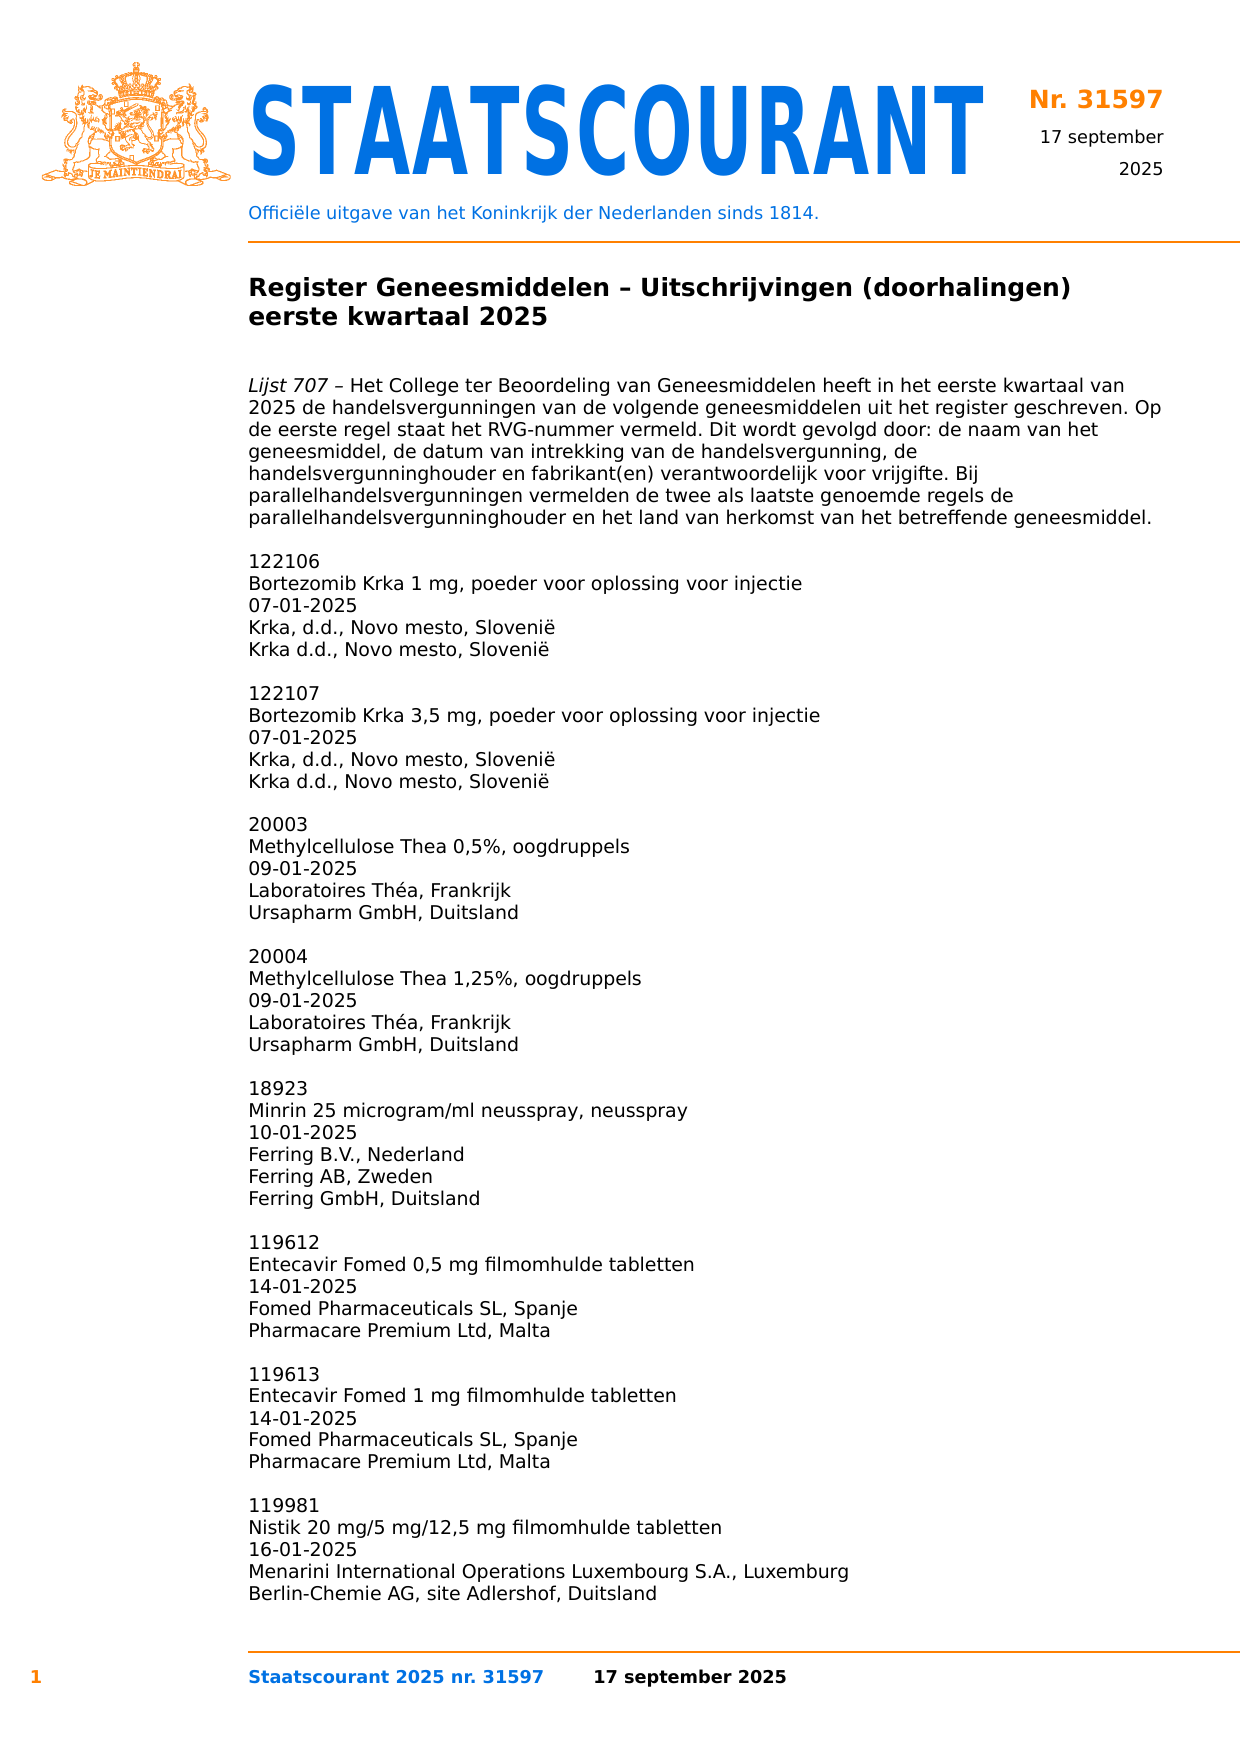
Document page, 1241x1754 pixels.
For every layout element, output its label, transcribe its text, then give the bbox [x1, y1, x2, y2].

text 14-01-2025 [248, 1407, 1163, 1429]
text 20004 [248, 946, 1163, 968]
text 09-01-2025 [248, 858, 1163, 880]
text Methylcellulose Thea 0,5%, oogdruppels [248, 836, 1163, 858]
text 119981 [248, 1495, 1163, 1517]
text Fomed Pharmaceuticals SL, Spanje [248, 1298, 1163, 1319]
text Berlin-Chemie AG, site Adlershof, Duitsland [248, 1583, 1163, 1605]
table_cell 2025 [998, 153, 1240, 203]
text Laboratoires Théa, Frankrijk [248, 1012, 1163, 1034]
text Pharmacare Premium Ltd, Malta [248, 1451, 1163, 1473]
text 119612 [248, 1232, 1163, 1254]
text 16-01-2025 [248, 1539, 1163, 1561]
text 119613 [248, 1363, 1163, 1385]
text Entecavir Fomed 1 mg filmomhulde tabletten [248, 1385, 1163, 1407]
table_header [25, 62, 248, 241]
text Methylcellulose Thea 1,25%, oogdruppels [248, 968, 1163, 990]
text Bortezomib Krka 3,5 mg, poeder voor oplossing voor injectie [248, 704, 1163, 727]
text 122106 [248, 551, 1163, 573]
text Bortezomib Krka 1 mg, poeder voor oplossing voor injectie [248, 573, 1163, 595]
text Ursapharm GmbH, Duitsland [248, 902, 1163, 924]
text Lijst 707 – Het College ter Beoordeling van Geneesmiddelen heeft in het eerste kwartaal van 2025 de handelsvergunningen van de volgende geneesmiddelen uit het register geschreven. Op de eerste regel staat het RVG-nummer vermeld. Dit wordt gevolgd door: de naam van het geneesmiddel, de datum van intrekking van de handelsvergunning, de handelsvergunninghouder en fabrikant(en) verantwoordelijk voor vrijgifte. Bij parallelhandelsvergunningen vermelden de twee als laatste genoemde regels de parallelhandelsvergunninghouder en het land van herkomst van het betreffende geneesmiddel. [248, 375, 1163, 529]
text 122107 [248, 683, 1163, 704]
text Entecavir Fomed 0,5 mg filmomhulde tabletten [248, 1254, 1163, 1276]
text 07-01-2025 [248, 727, 1163, 748]
table_cell 17 september [998, 121, 1240, 153]
text 18923 [248, 1078, 1163, 1100]
text 07-01-2025 [248, 595, 1163, 617]
text Pharmacare Premium Ltd, Malta [248, 1319, 1163, 1342]
text Fomed Pharmaceuticals SL, Spanje [248, 1429, 1163, 1451]
text Ursapharm GmbH, Duitsland [248, 1034, 1163, 1056]
table_header STAATSCOURANT [248, 62, 998, 203]
text Ferring B.V., Nederland [248, 1144, 1163, 1166]
text 09-01-2025 [248, 990, 1163, 1012]
text Krka d.d., Novo mesto, Slovenië [248, 771, 1163, 792]
text Laboratoires Théa, Frankrijk [248, 880, 1163, 902]
text 20003 [248, 814, 1163, 836]
text Krka, d.d., Novo mesto, Slovenië [248, 617, 1163, 639]
subtitle Register Geneesmiddelen – Uitschrijvingen (doorhalingen) eerste kwartaal 2025 [248, 273, 1163, 331]
text 10-01-2025 [248, 1122, 1163, 1144]
text 14-01-2025 [248, 1276, 1163, 1298]
text Krka, d.d., Novo mesto, Slovenië [248, 748, 1163, 771]
text Krka d.d., Novo mesto, Slovenië [248, 639, 1163, 661]
picture [41, 62, 231, 186]
text Ferring AB, Zweden [248, 1166, 1163, 1188]
text Nistik 20 mg/5 mg/12,5 mg filmomhulde tabletten [248, 1517, 1163, 1539]
table_header Nr. 31597 [998, 62, 1240, 121]
table_cell Officiële uitgave van het Koninkrijk der Nederlanden sinds 1814. [248, 203, 1240, 241]
text Menarini International Operations Luxembourg S.A., Luxemburg [248, 1561, 1163, 1583]
text Ferring GmbH, Duitsland [248, 1188, 1163, 1210]
text Minrin 25 microgram/ml neusspray, neusspray [248, 1100, 1163, 1122]
